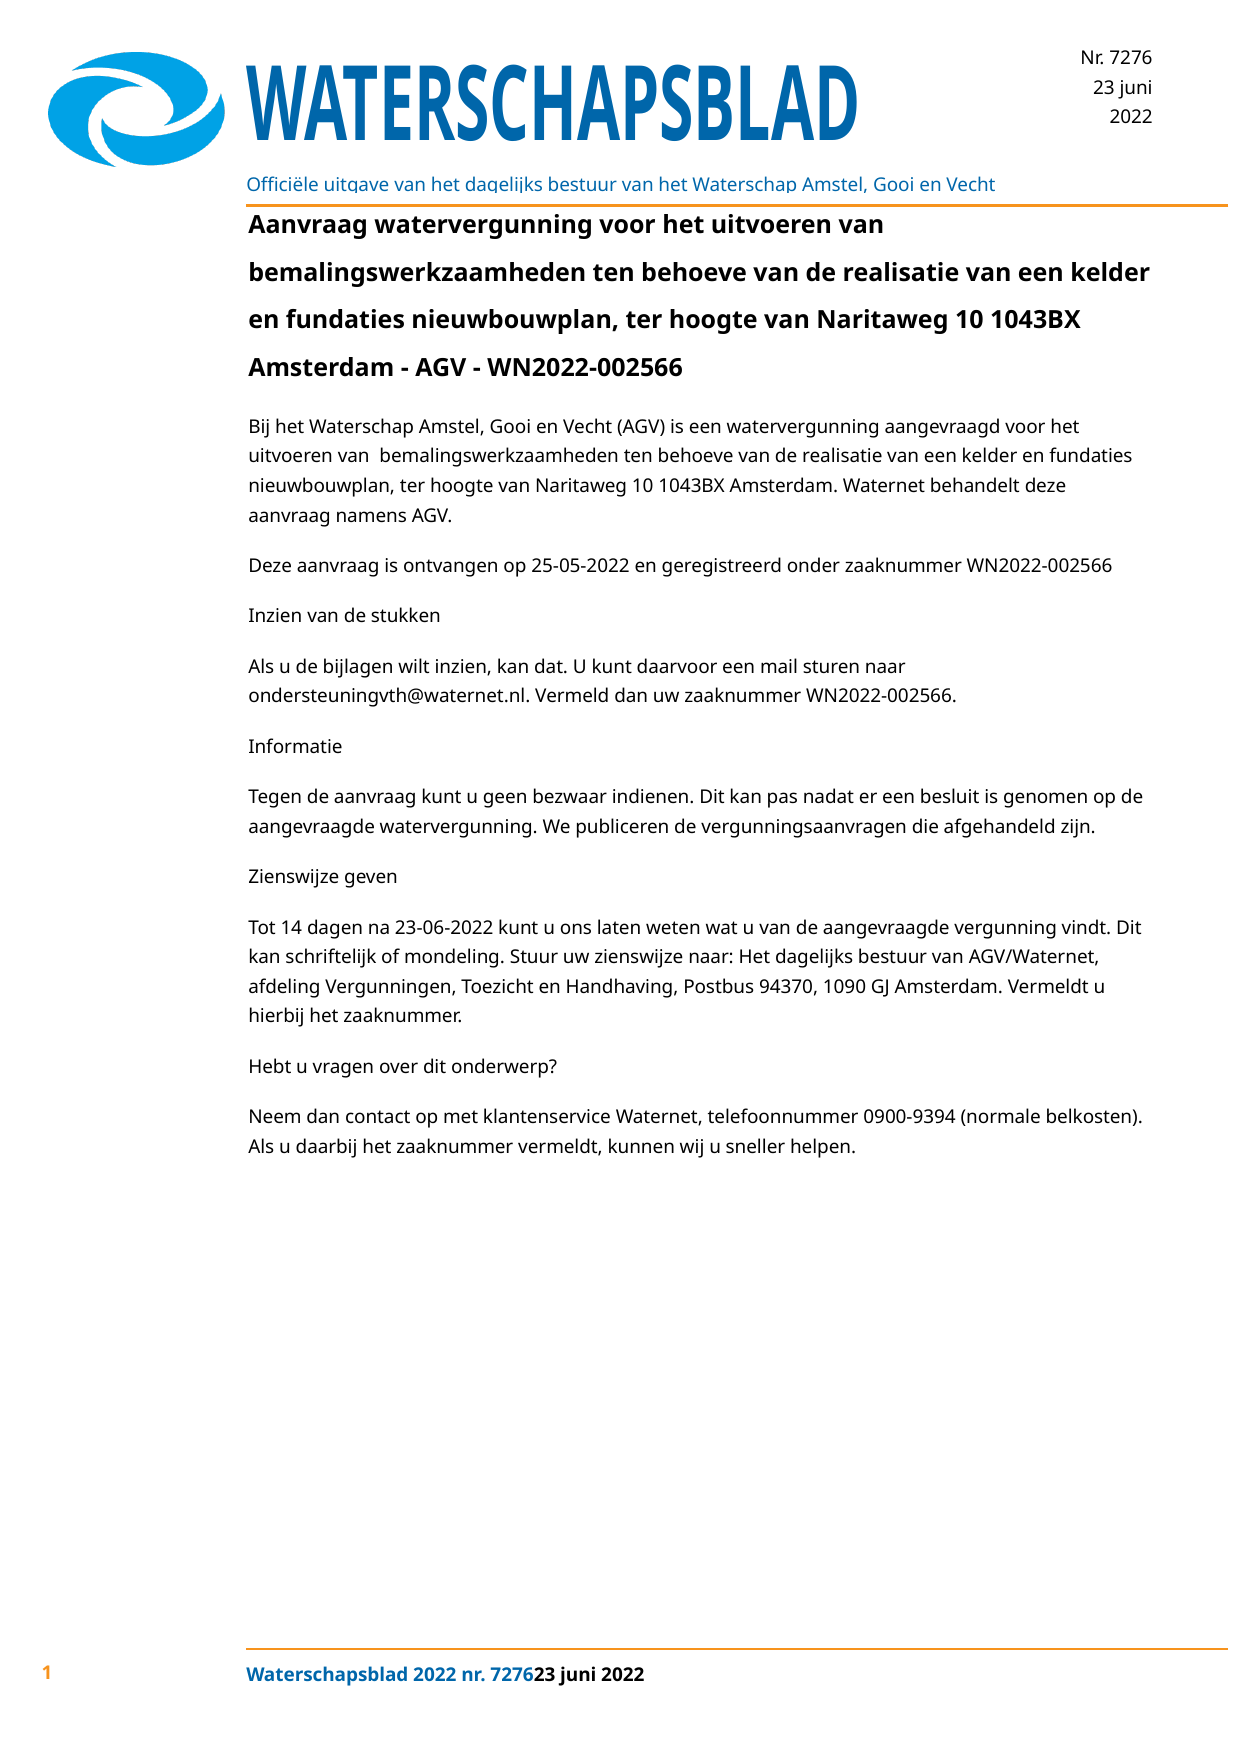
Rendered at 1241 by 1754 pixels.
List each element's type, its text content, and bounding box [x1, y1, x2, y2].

text Aanvraag watervergunning voor het uitvoeren van bemalingswerkzaamheden ten behoeve van de realisatie van een kelder en fundaties nieuwbouwplan, ter hoogte van Naritaweg 10 1043BX Amsterdam - AGV - WN2022-002566 [248, 207, 1152, 384]
text Zienswijze geven [248, 863, 1152, 889]
picture [41, 47, 231, 172]
text Deze aanvraag is ontvangen op 25-05-2022 en geregistreerd onder zaaknummer WN2022-002566 [248, 552, 1152, 578]
text Bij het Waterschap Amstel, Gooi en Vecht (AGV) is een watervergunning aangevraagd voor het uitvoeren van bemalingswerkzaamheden ten behoeve van de realisatie van een kelder en fundaties nieuwbouwplan, ter hoogte van Naritaweg 10 1043BX Amsterdam. Waternet behandelt deze aanvraag namens AGV. [248, 413, 1152, 528]
text Neem dan contact op met klantenservice Waternet, telefoonnummer 0900-9394 (normale belkosten). Als u daarbij het zaaknummer vermeldt, kunnen wij u sneller helpen. [248, 1103, 1152, 1159]
text Tot 14 dagen na 23-06-2022 kunt u ons laten weten wat u van de aangevraagde vergunning vindt. Dit kan schriftelijk of mondeling. Stuur uw zienswijze naar: Het dagelijks bestuur van AGV/Waternet, afdeling Vergunningen, Toezicht en Handhaving, Postbus 94370, 1090 GJ Amsterdam. Vermeldt u hierbij het zaaknummer. [248, 914, 1152, 1028]
text Inzien van de stukken [248, 603, 1152, 628]
text Hebt u vragen over dit onderwerp? [248, 1053, 1152, 1079]
text Tegen de aanvraag kunt u geen bezwaar indienen. Dit kan pas nadat er een besluit is genomen op de aangevraagde watervergunning. We publiceren de vergunningsaanvragen die afgehandeld zijn. [248, 783, 1152, 839]
text Informatie [248, 733, 1152, 759]
text Als u de bijlagen wilt inzien, kan dat. U kunt daarvoor een mail sturen naar ondersteuningvth@waternet.nl. Vermeld dan uw zaaknummer WN2022-002566. [248, 653, 1152, 708]
